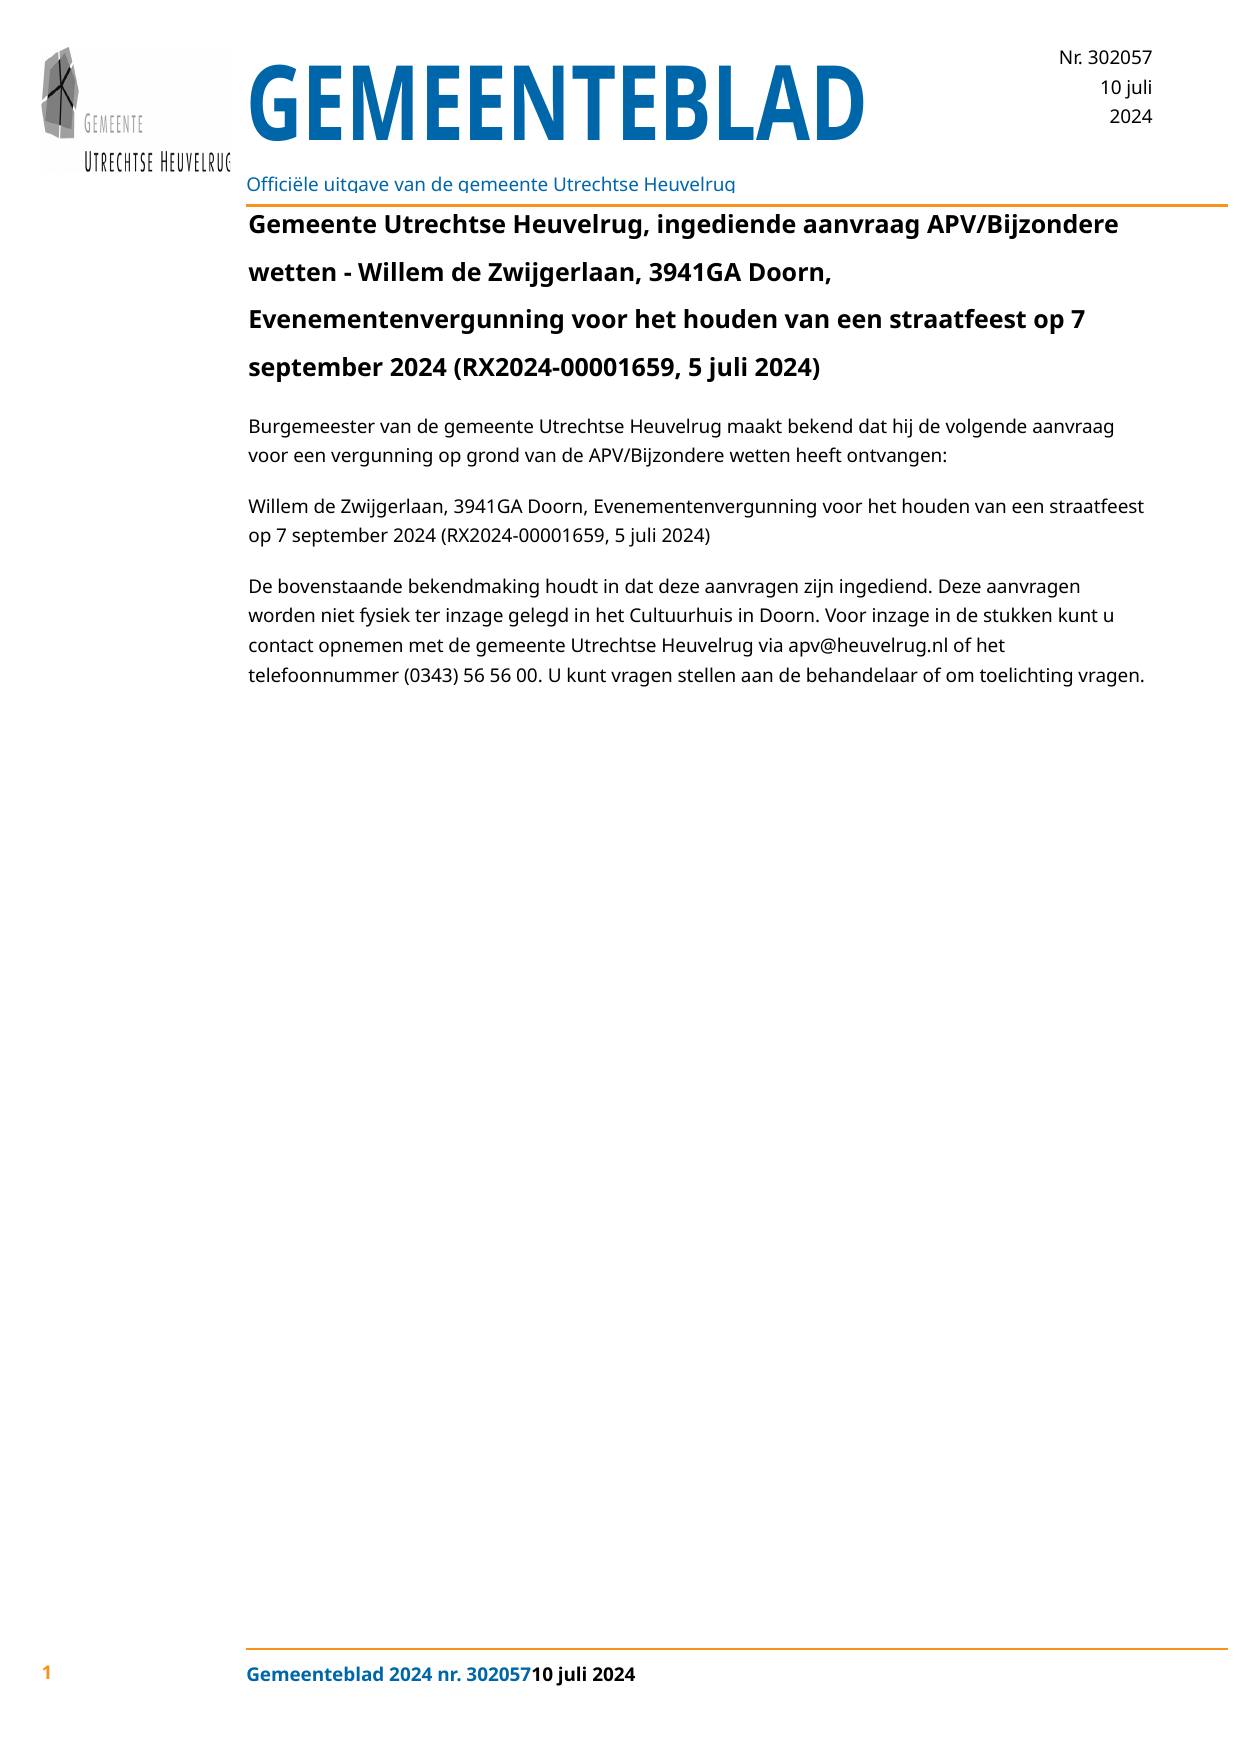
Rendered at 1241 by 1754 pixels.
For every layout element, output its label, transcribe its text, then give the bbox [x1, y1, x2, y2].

text De bovenstaande bekendmaking houdt in dat deze aanvragen zijn ingediend. Deze aanvragen worden niet fysiek ter inzage gelegd in het Cultuurhuis in Doorn. Voor inzage in de stukken kunt u contact opnemen met de gemeente Utrechtse Heuvelrug via apv@heuvelrug.nl of het telefoonnummer (0343) 56 56 00. U kunt vragen stellen aan de behandelaar of om toelichting vragen. [248, 573, 1152, 688]
picture [41, 47, 231, 172]
text Burgemeester van de gemeente Utrechtse Heuvelrug maakt bekend dat hij de volgende aanvraag voor een vergunning op grond van de APV/Bijzondere wetten heeft ontvangen: [248, 413, 1152, 468]
text Gemeente Utrechtse Heuvelrug, ingediende aanvraag APV/Bijzondere wetten - Willem de Zwijgerlaan, 3941GA Doorn, Evenementenvergunning voor het houden van een straatfeest op 7 september 2024 (RX2024-00001659, 5 juli 2024) [248, 207, 1152, 384]
text Willem de Zwijgerlaan, 3941GA Doorn, Evenementenvergunning voor het houden van een straatfeest op 7 september 2024 (RX2024-00001659, 5 juli 2024) [248, 493, 1152, 548]
